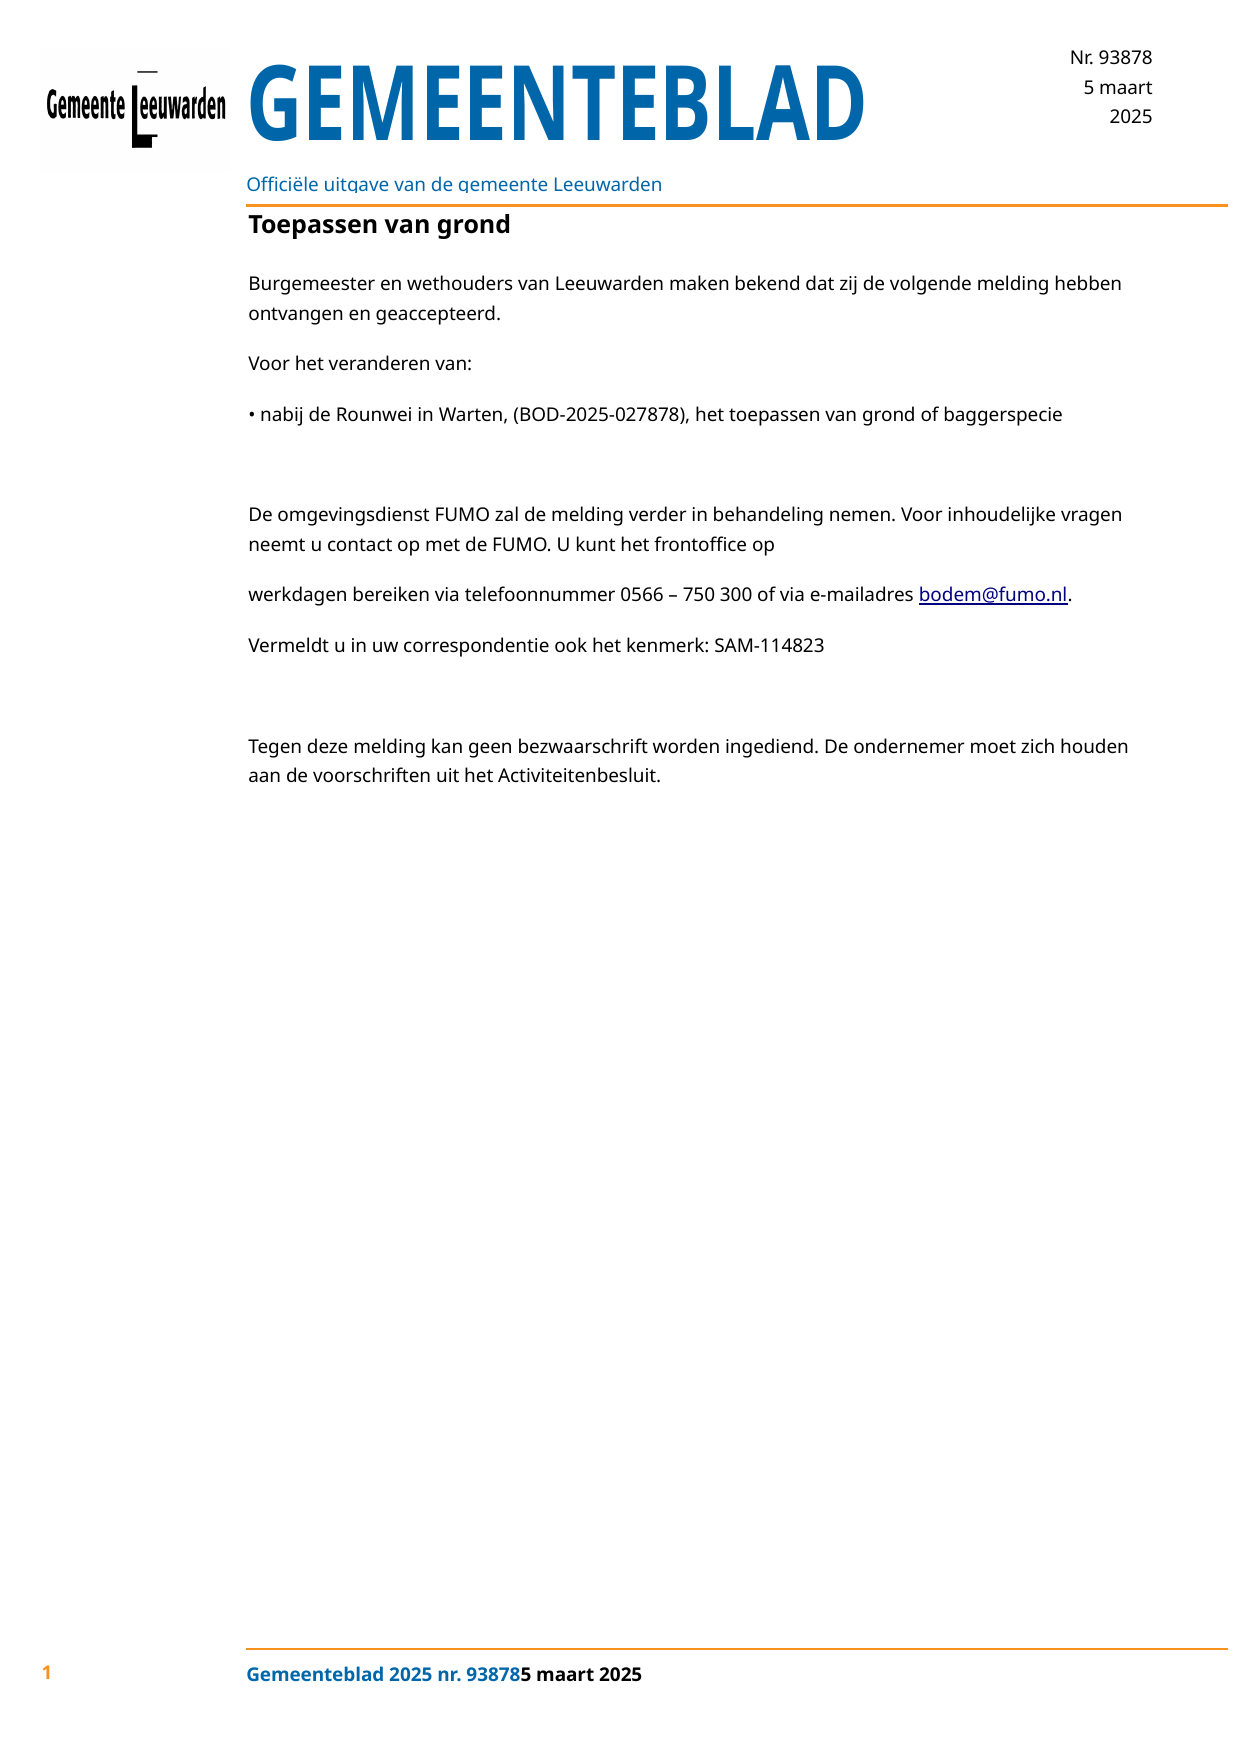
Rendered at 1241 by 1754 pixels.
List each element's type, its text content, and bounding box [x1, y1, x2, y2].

text Voor het veranderen van: [248, 350, 1152, 376]
picture [41, 47, 231, 172]
text Toepassen van grond [248, 207, 1152, 241]
text werkdagen bereiken via telefoonnummer 0566 – 750 300 of via e-mailadres bodem@fumo.nl. [248, 582, 1152, 607]
text Tegen deze melding kan geen bezwaarschrift worden ingediend. De ondernemer moet zich houden aan de voorschriften uit het Activiteitenbesluit. [248, 733, 1152, 788]
text De omgevingsdienst FUMO zal de melding verder in behandeling nemen. Voor inhoudelijke vragen neemt u contact op met de FUMO. U kunt het frontoffice op [248, 502, 1152, 557]
text Burgemeester en wethouders van Leeuwarden maken bekend dat zij de volgende melding hebben ontvangen en geaccepteerd. [248, 270, 1152, 326]
text Vermeldt u in uw correspondentie ook het kenmerk: SAM-114823 [248, 632, 1152, 658]
text • nabij de Rounwei in Warten, (BOD-2025-027878), het toepassen van grond of baggerspecie [248, 401, 1152, 426]
